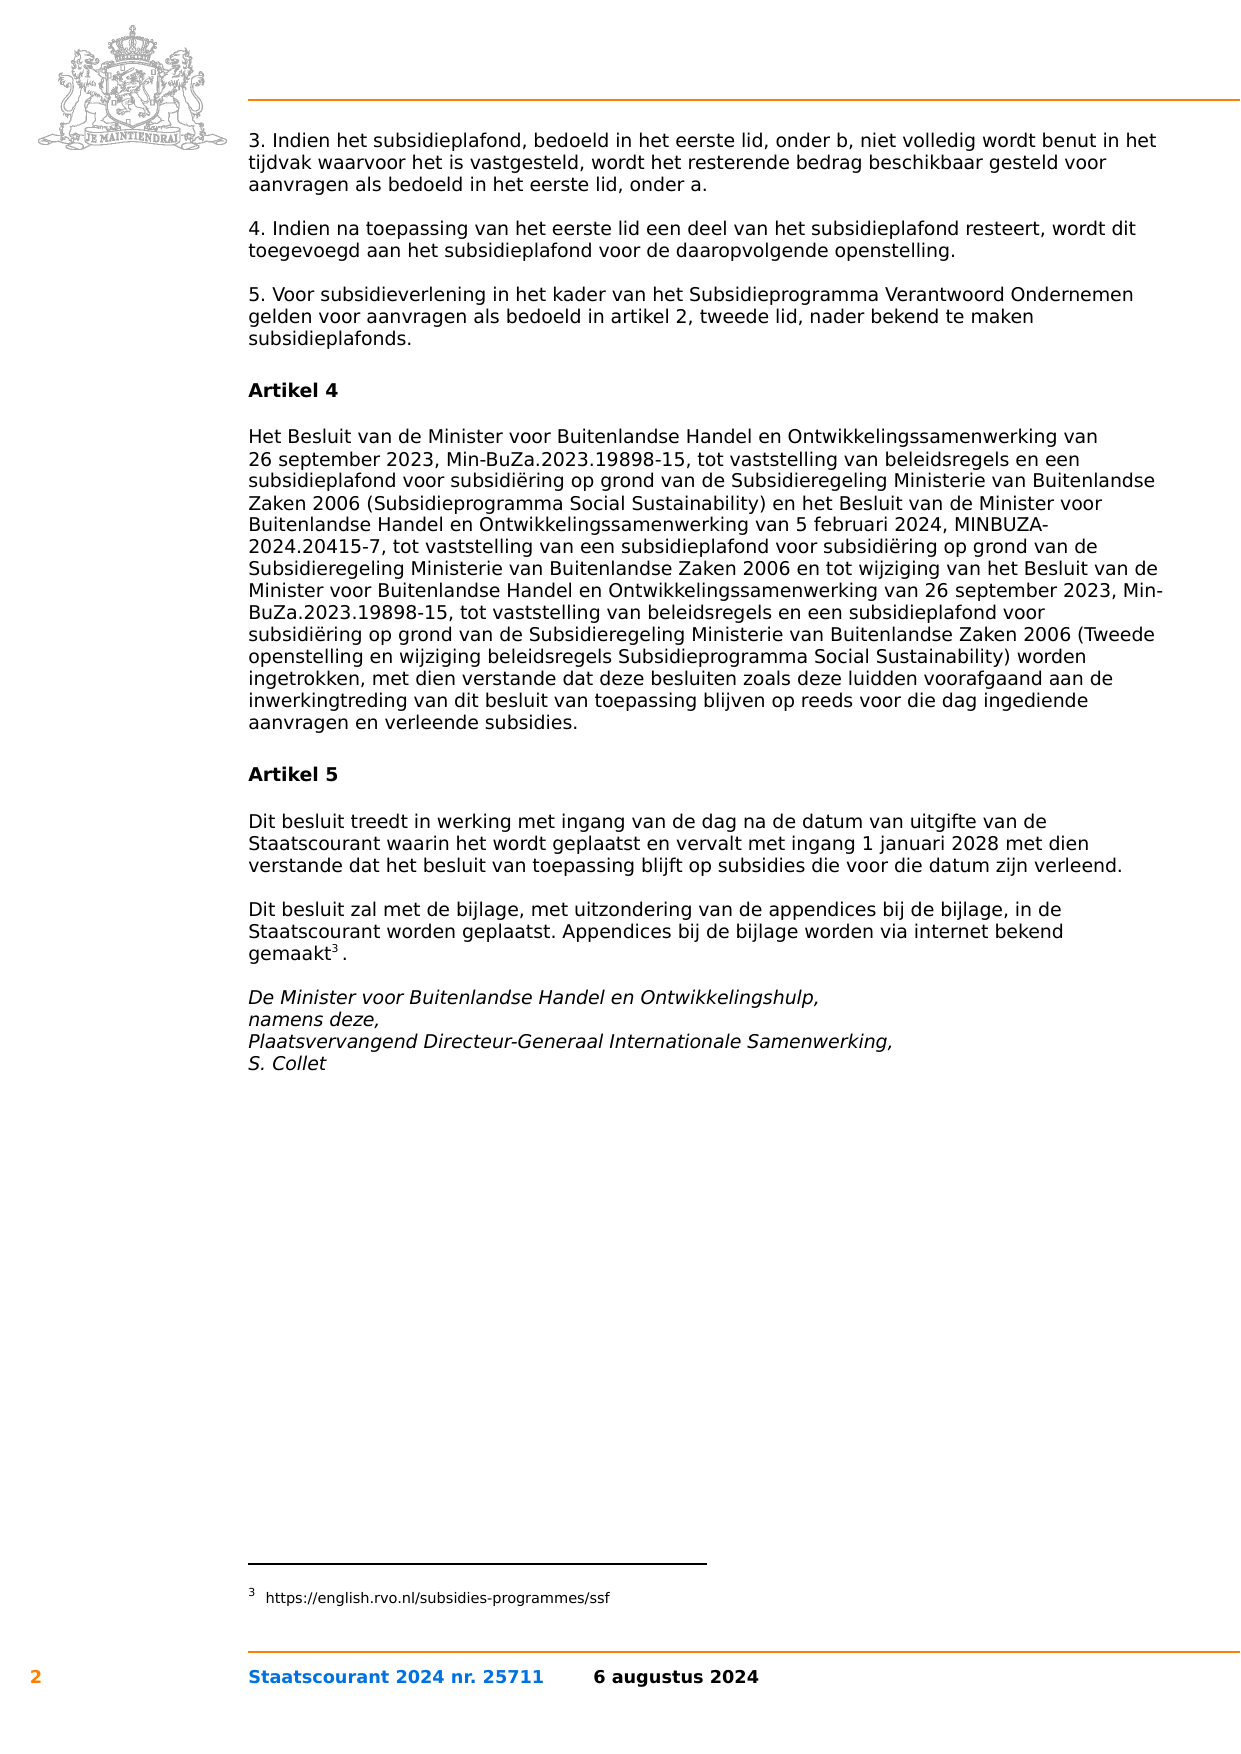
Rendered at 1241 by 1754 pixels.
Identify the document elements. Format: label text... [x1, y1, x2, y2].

text Het Besluit van de Minister voor Buitenlandse Handel en Ontwikkelingssamenwerking van 26 september 2023, Min-BuZa.2023.19898-15, tot vaststelling van beleidsregels en een subsidieplafond voor subsidiëring op grond van de Subsidieregeling Ministerie van Buitenlandse Zaken 2006 (Subsidieprogramma Social Sustainability) en het Besluit van de Minister voor Buitenlandse Handel en Ontwikkelingssamenwerking van 5 februari 2024, MINBUZA-2024.20415-7, tot vaststelling van een subsidieplafond voor subsidiëring op grond van de Subsidieregeling Ministerie van Buitenlandse Zaken 2006 en tot wijziging van het Besluit van de Minister voor Buitenlandse Handel en Ontwikkelingssamenwerking van 26 september 2023, Min-BuZa.2023.19898-15, tot vaststelling van beleidsregels en een subsidieplafond voor subsidiëring op grond van de Subsidieregeling Ministerie van Buitenlandse Zaken 2006 (Tweede openstelling en wijziging beleidsregels Subsidieprogramma Social Sustainability) worden ingetrokken, met dien verstande dat deze besluiten zoals deze luidden voorafgaand aan de inwerkingtreding van dit besluit van toepassing blijven op reeds voor die dag ingediende aanvragen en verleende subsidies. [248, 426, 1163, 734]
text 3. Indien het subsidieplafond, bedoeld in het eerste lid, onder b, niet volledig wordt benut in het tijdvak waarvoor het is vastgesteld, wordt het resterende bedrag beschikbaar gesteld voor aanvragen als bedoeld in het eerste lid, onder a. [248, 130, 1163, 196]
text https://english.rvo.nl/subsidies-programmes/ssf [248, 1586, 1163, 1608]
subtitle Artikel 4 [248, 379, 1163, 401]
text 4. Indien na toepassing van het eerste lid een deel van het subsidieplafond resteert, wordt dit toegevoegd aan het subsidieplafond voor de daaropvolgende openstelling. [248, 218, 1163, 262]
text Dit besluit zal met de bijlage, met uitzondering van de appendices bij de bijlage, in de Staatscourant worden geplaatst. Appendices bij de bijlage worden via internet bekend gemaakt. [248, 899, 1163, 965]
text De Minister voor Buitenlandse Handel en Ontwikkelingshulp, namens deze, Plaatsvervangend Directeur-Generaal Internationale Samenwerking, S. Collet [248, 987, 1163, 1075]
picture [38, 25, 227, 150]
subtitle Artikel 5 [248, 764, 1163, 786]
text Dit besluit treedt in werking met ingang van de dag na de datum van uitgifte van de Staatscourant waarin het wordt geplaatst en vervalt met ingang 1 januari 2028 met dien verstande dat het besluit van toepassing blijft op subsidies die voor die datum zijn verleend. [248, 811, 1163, 877]
text 5. Voor subsidieverlening in het kader van het Subsidieprogramma Verantwoord Ondernemen gelden voor aanvragen als bedoeld in artikel 2, tweede lid, nader bekend te maken subsidieplafonds. [248, 283, 1163, 349]
